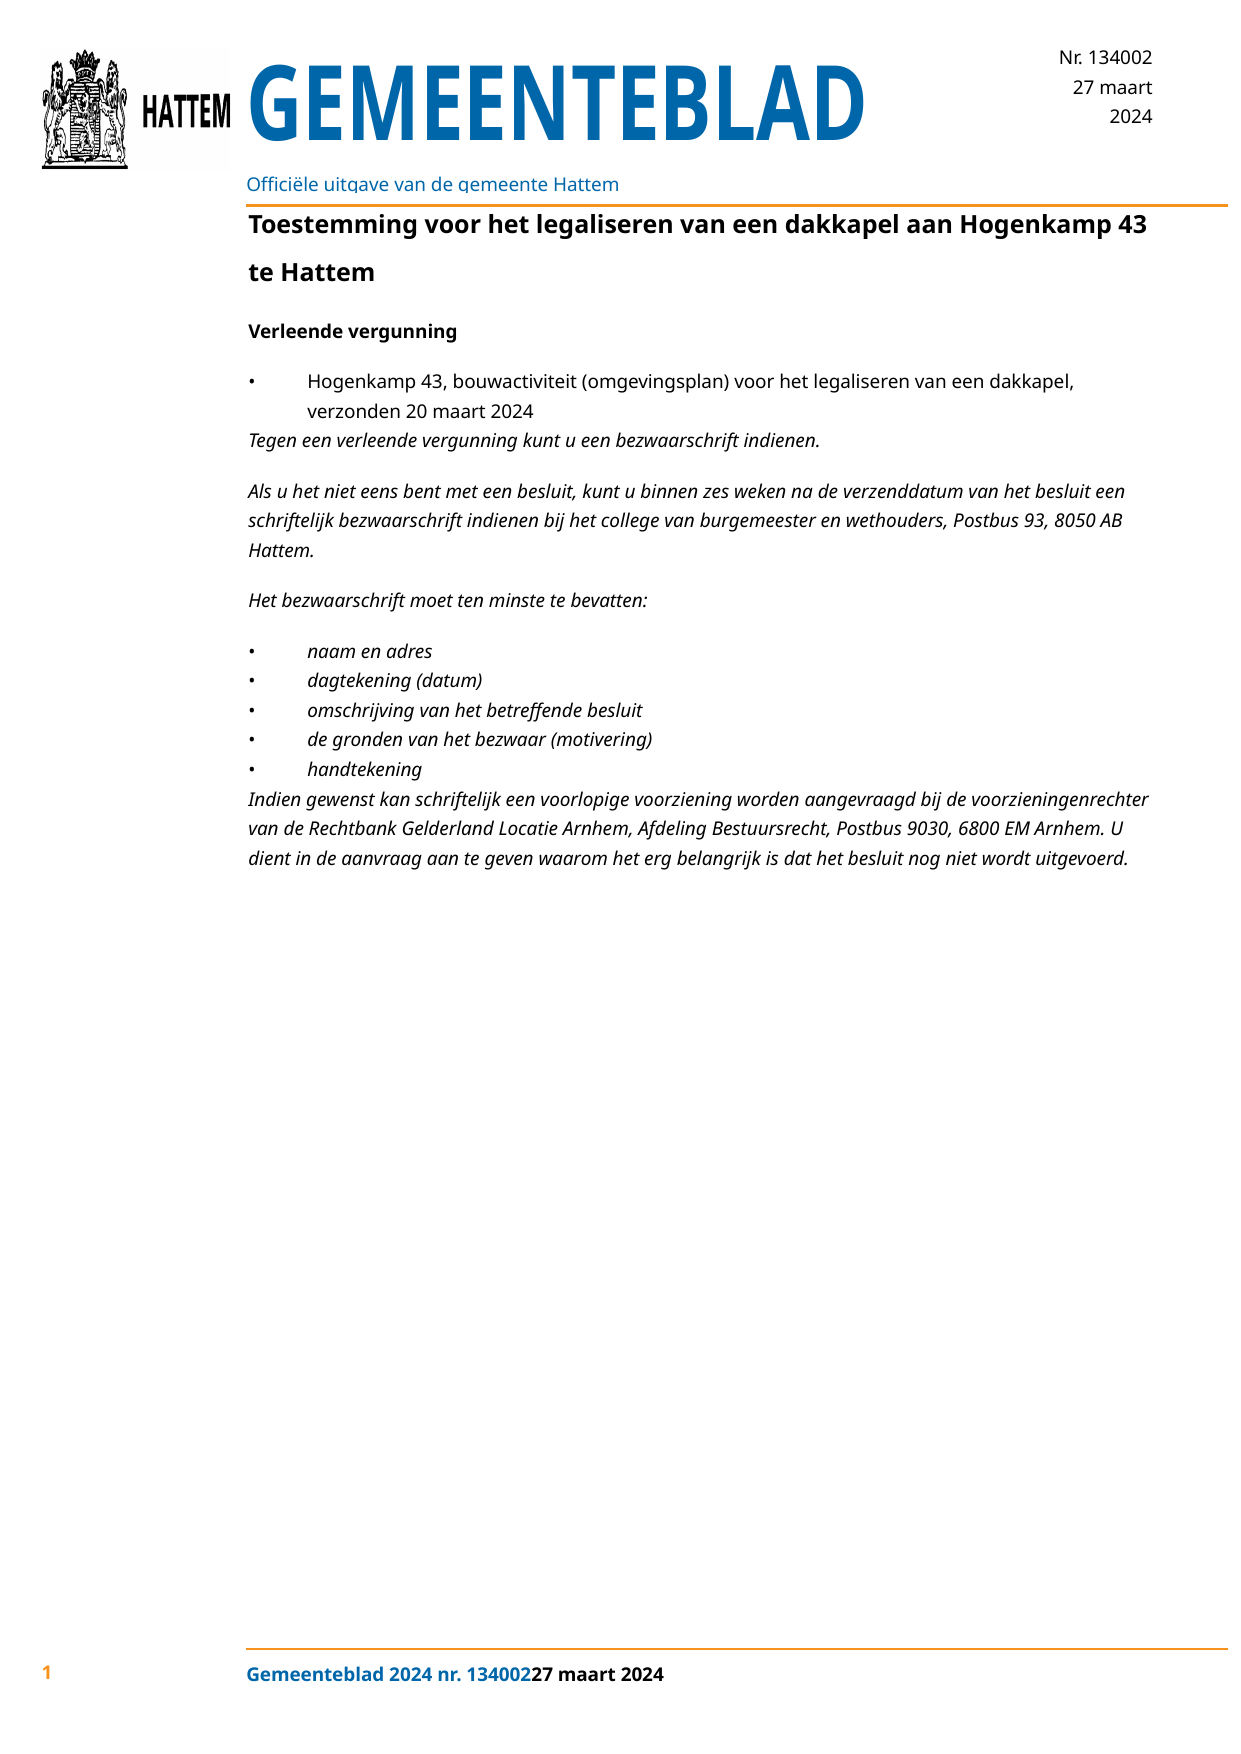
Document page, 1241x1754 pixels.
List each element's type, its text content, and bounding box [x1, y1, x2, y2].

picture [41, 47, 231, 172]
list omschrijving van het betreffende besluit [248, 697, 1152, 723]
list Hogenkamp 43, bouwactiviteit (omgevingsplan) voor het legaliseren van een dakkapel, verzonden 20 maart 2024 [248, 368, 1152, 424]
list handtekening [248, 756, 1152, 782]
text Verleende vergunning [248, 318, 1152, 344]
text Tegen een verleende vergunning kunt u een bezwaarschrift indienen. [248, 427, 1152, 453]
list de gronden van het bezwaar (motivering) [248, 727, 1152, 752]
text Het bezwaarschrift moet ten minste te bevatten: [248, 587, 1152, 613]
text Als u het niet eens bent met een besluit, kunt u binnen zes weken na de verzenddatum van het besluit een schriftelijk bezwaarschrift indienen bij het college van burgemeester en wethouders, Postbus 93, 8050 AB Hattem. [248, 478, 1152, 563]
text Toestemming voor het legaliseren van een dakkapel aan Hogenkamp 43 te Hattem [248, 207, 1152, 288]
list dagtekening (datum) [248, 667, 1152, 693]
list naam en adres [248, 638, 1152, 664]
text Indien gewenst kan schriftelijk een voorlopige voorziening worden aangevraagd bij de voorzieningenrechter van de Rechtbank Gelderland Locatie Arnhem, Afdeling Bestuursrecht, Postbus 9030, 6800 EM Arnhem. U dient in de aanvraag aan te geven waarom het erg belangrijk is dat het besluit nog niet wordt uitgevoerd. [248, 786, 1152, 871]
